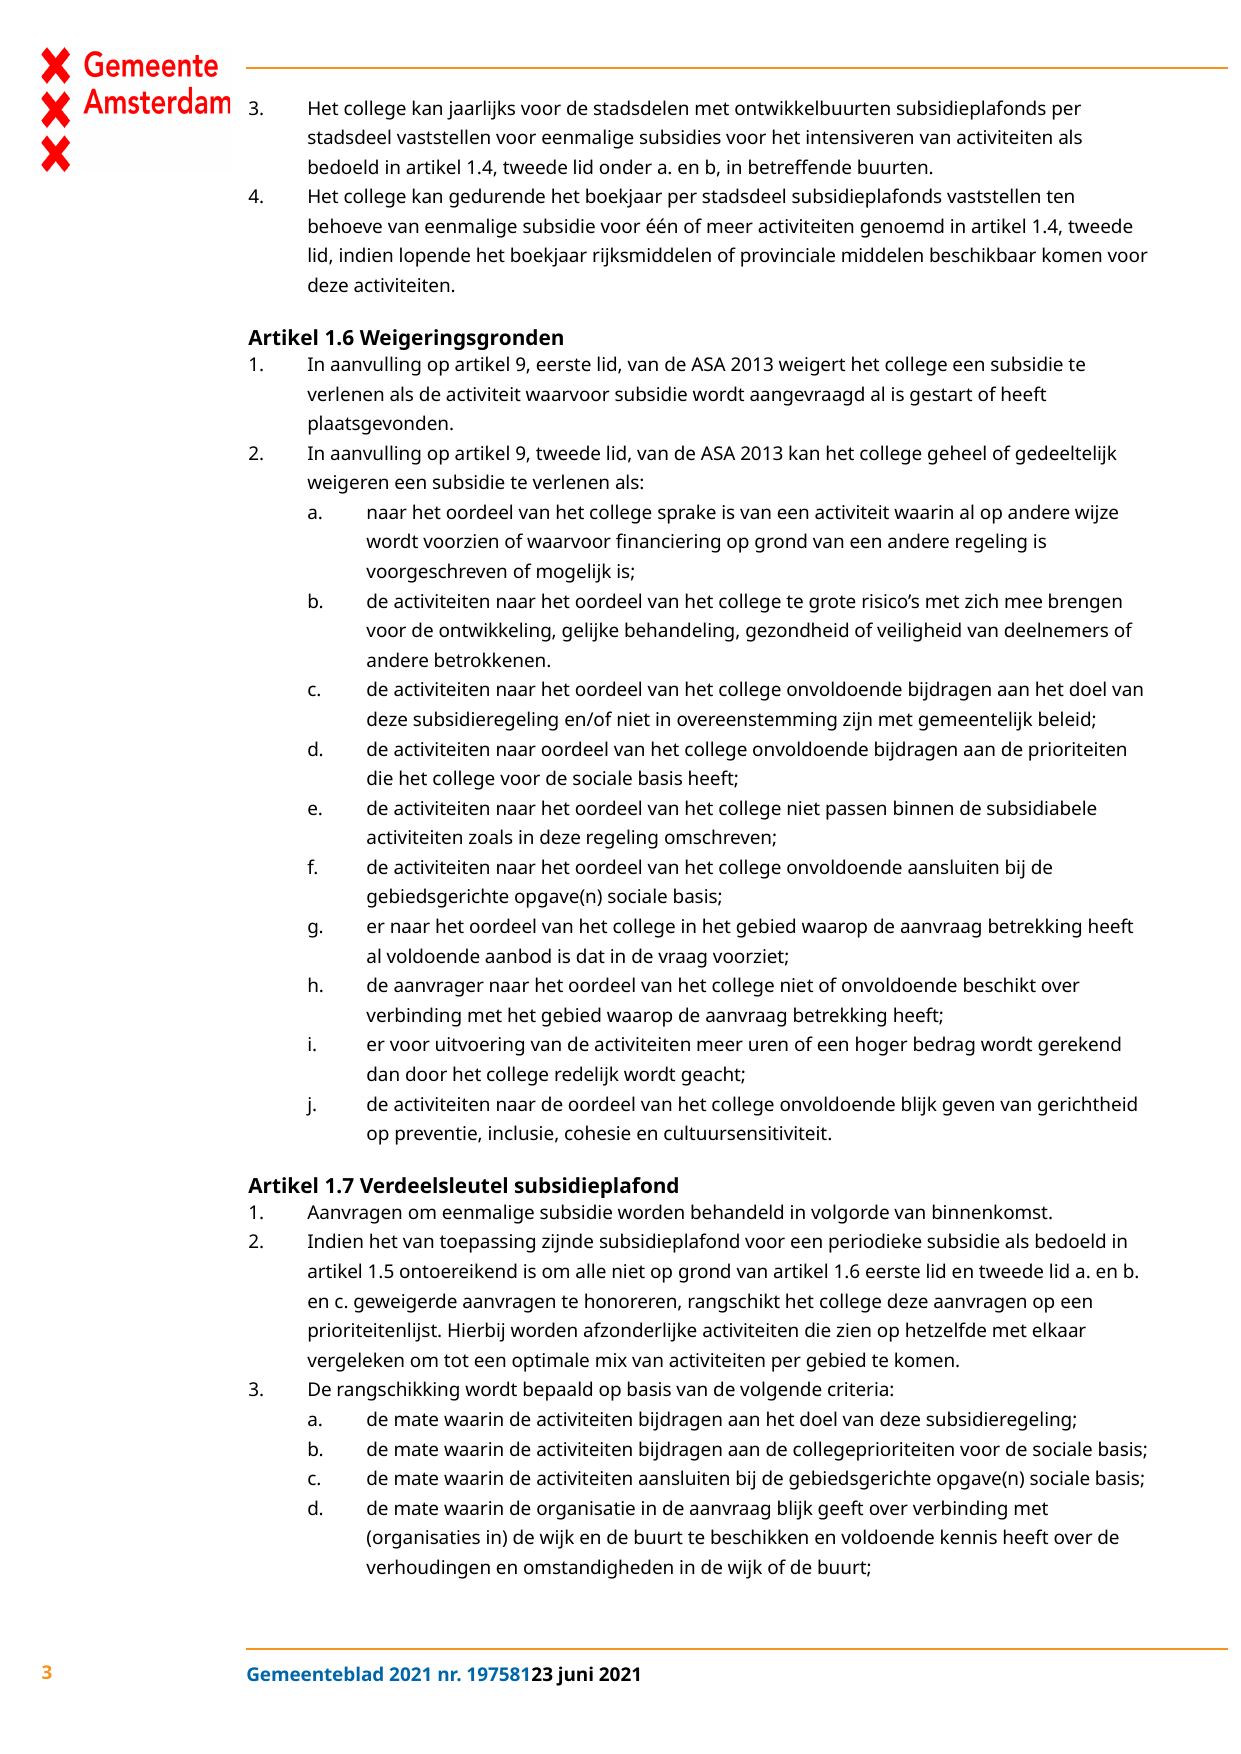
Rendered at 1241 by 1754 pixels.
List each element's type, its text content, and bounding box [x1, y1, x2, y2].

list de activiteiten naar het oordeel van het college te grote risico’s met zich mee brengen voor de ontwikkeling, gelijke behandeling, gezondheid of veiligheid van deelnemers of andere betrokkenen. [307, 588, 1152, 673]
text Artikel 1.6 Weigeringsgronden [248, 323, 1152, 351]
picture [41, 47, 231, 172]
list Het college kan gedurende het boekjaar per stadsdeel subsidieplafonds vaststellen ten behoeve van eenmalige subsidie voor één of meer activiteiten genoemd in artikel 1.4, tweede lid, indien lopende het boekjaar rijksmiddelen of provinciale middelen beschikbaar komen voor deze activiteiten. [248, 183, 1152, 298]
list Het college kan jaarlijks voor de stadsdelen met ontwikkelbuurten subsidieplafonds per stadsdeel vaststellen voor eenmalige subsidies voor het intensiveren van activiteiten als bedoeld in artikel 1.4, tweede lid onder a. en b, in betreffende buurten. [248, 95, 1152, 180]
list de activiteiten naar het oordeel van het college onvoldoende aansluiten bij de gebiedsgerichte opgave(n) sociale basis; [307, 854, 1152, 909]
list De rangschikking wordt bepaald op basis van de volgende criteria: [248, 1377, 1152, 1402]
list er voor uitvoering van de activiteiten meer uren of een hoger bedrag wordt gerekend dan door het college redelijk wordt geacht; [307, 1032, 1152, 1087]
list de aanvrager naar het oordeel van het college niet of onvoldoende beschikt over verbinding met het gebied waarop de aanvraag betrekking heeft; [307, 972, 1152, 1028]
list de mate waarin de activiteiten bijdragen aan de collegeprioriteiten voor de sociale basis; [307, 1436, 1152, 1462]
text Artikel 1.7 Verdeelsleutel subsidieplafond [248, 1171, 1152, 1199]
list de activiteiten naar het oordeel van het college onvoldoende bijdragen aan het doel van deze subsidieregeling en/of niet in overeenstemming zijn met gemeentelijk beleid; [307, 677, 1152, 732]
list de activiteiten naar oordeel van het college onvoldoende bijdragen aan de prioriteiten die het college voor de sociale basis heeft; [307, 736, 1152, 791]
list Aanvragen om eenmalige subsidie worden behandeld in volgorde van binnenkomst. [248, 1199, 1152, 1225]
list de mate waarin de activiteiten bijdragen aan het doel van deze subsidieregeling; [307, 1406, 1152, 1432]
list In aanvulling op artikel 9, eerste lid, van de ASA 2013 weigert het college een subsidie te verlenen als de activiteit waarvoor subsidie wordt aangevraagd al is gestart of heeft plaatsgevonden. [248, 351, 1152, 436]
list de mate waarin de activiteiten aansluiten bij de gebiedsgerichte opgave(n) sociale basis; [307, 1465, 1152, 1491]
list de mate waarin de organisatie in de aanvraag blijk geeft over verbinding met (organisaties in) de wijk en de buurt te beschikken en voldoende kennis heeft over de verhoudingen en omstandigheden in de wijk of de buurt; [307, 1495, 1152, 1580]
list Indien het van toepassing zijnde subsidieplafond voor een periodieke subsidie als bedoeld in artikel 1.5 ontoereikend is om alle niet op grond van artikel 1.6 eerste lid en tweede lid a. en b. en c. geweigerde aanvragen te honoreren, rangschikt het college deze aanvragen op een prioriteitenlijst. Hierbij worden afzonderlijke activiteiten die zien op hetzelfde met elkaar vergeleken om tot een optimale mix van activiteiten per gebied te komen. [248, 1229, 1152, 1373]
list er naar het oordeel van het college in het gebied waarop de aanvraag betrekking heeft al voldoende aanbod is dat in de vraag voorziet; [307, 913, 1152, 968]
list naar het oordeel van het college sprake is van een activiteit waarin al op andere wijze wordt voorzien of waarvoor financiering op grond van een andere regeling is voorgeschreven of mogelijk is; [307, 499, 1152, 584]
list de activiteiten naar de oordeel van het college onvoldoende blijk geven van gerichtheid op preventie, inclusie, cohesie en cultuursensitiviteit. [307, 1091, 1152, 1146]
list de activiteiten naar het oordeel van het college niet passen binnen de subsidiabele activiteiten zoals in deze regeling omschreven; [307, 795, 1152, 850]
list In aanvulling op artikel 9, tweede lid, van de ASA 2013 kan het college geheel of gedeeltelijk weigeren een subsidie te verlenen als: [248, 440, 1152, 495]
